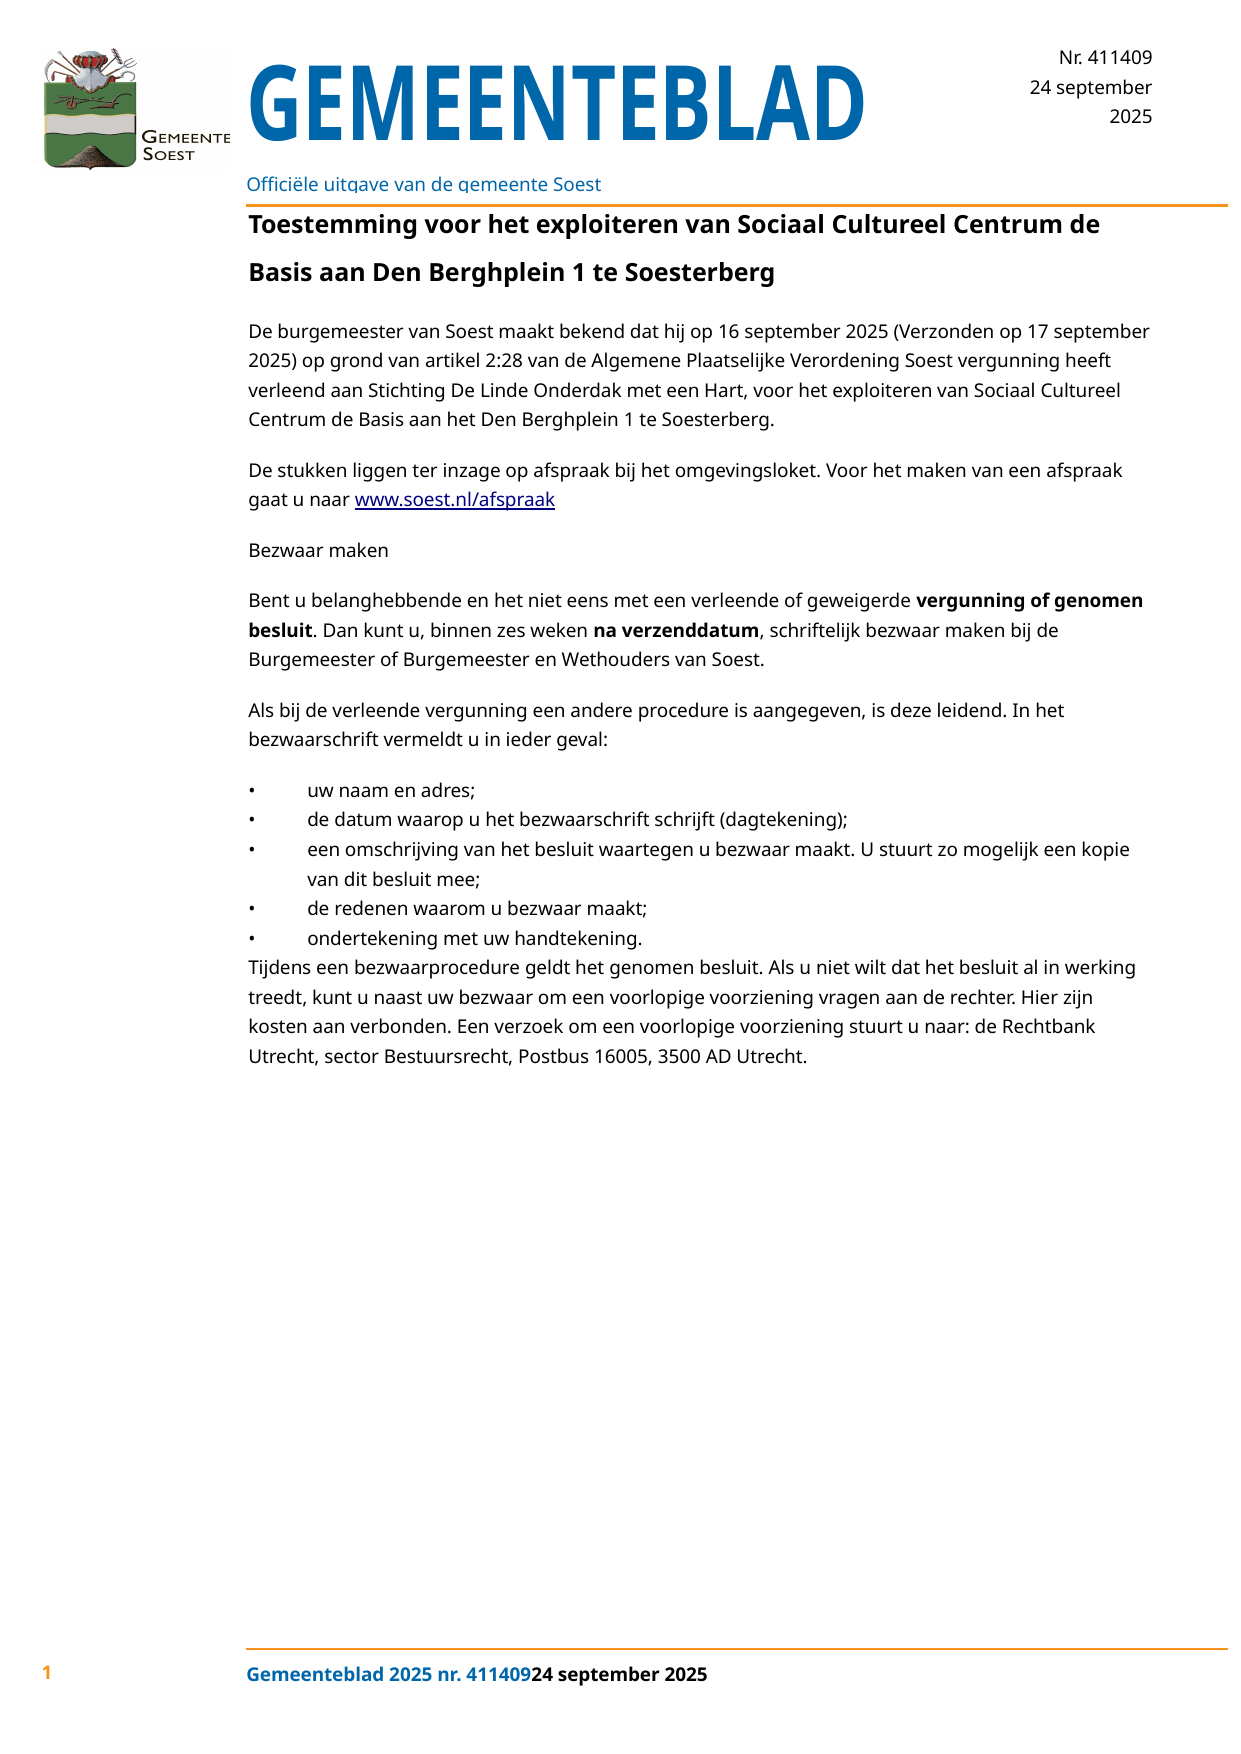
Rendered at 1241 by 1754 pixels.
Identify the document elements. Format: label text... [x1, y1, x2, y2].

list de redenen waarom u bezwaar maakt; [248, 895, 1152, 921]
text Bezwaar maken [248, 537, 1152, 563]
list de datum waarop u het bezwaarschrift schrijft (dagtekening); [248, 807, 1152, 832]
text Toestemming voor het exploiteren van Sociaal Cultureel Centrum de Basis aan Den Berghplein 1 te Soesterberg [248, 207, 1152, 288]
list ondertekening met uw handtekening. [248, 925, 1152, 951]
picture [41, 47, 231, 172]
text De stukken liggen ter inzage op afspraak bij het omgevingsloket. Voor het maken van een afspraak gaat u naar www.soest.nl/afspraak [248, 457, 1152, 512]
list een omschrijving van het besluit waartegen u bezwaar maakt. U stuurt zo mogelijk een kopie van dit besluit mee; [248, 836, 1152, 892]
text Als bij de verleende vergunning een andere procedure is aangegeven, is deze leidend. In het bezwaarschrift vermeldt u in ieder geval: [248, 697, 1152, 752]
list uw naam en adres; [248, 777, 1152, 803]
text Tijdens een bezwaarprocedure geldt het genomen besluit. Als u niet wilt dat het besluit al in werking treedt, kunt u naast uw bezwaar om een voorlopige voorziening vragen aan de rechter. Hier zijn kosten aan verbonden. Een verzoek om een voorlopige voorziening stuurt u naar: de Rechtbank Utrecht, sector Bestuursrecht, Postbus 16005, 3500 AD Utrecht. [248, 954, 1152, 1069]
text De burgemeester van Soest maakt bekend dat hij op 16 september 2025 (Verzonden op 17 september 2025) op grond van artikel 2:28 van de Algemene Plaatselijke Verordening Soest vergunning heeft verleend aan Stichting De Linde Onderdak met een Hart, voor het exploiteren van Sociaal Cultureel Centrum de Basis aan het Den Berghplein 1 te Soesterberg. [248, 318, 1152, 432]
text Bent u belanghebbende en het niet eens met een verleende of geweigerde vergunning of genomen besluit. Dan kunt u, binnen zes weken na verzenddatum, schriftelijk bezwaar maken bij de Burgemeester of Burgemeester en Wethouders van Soest. [248, 587, 1152, 672]
